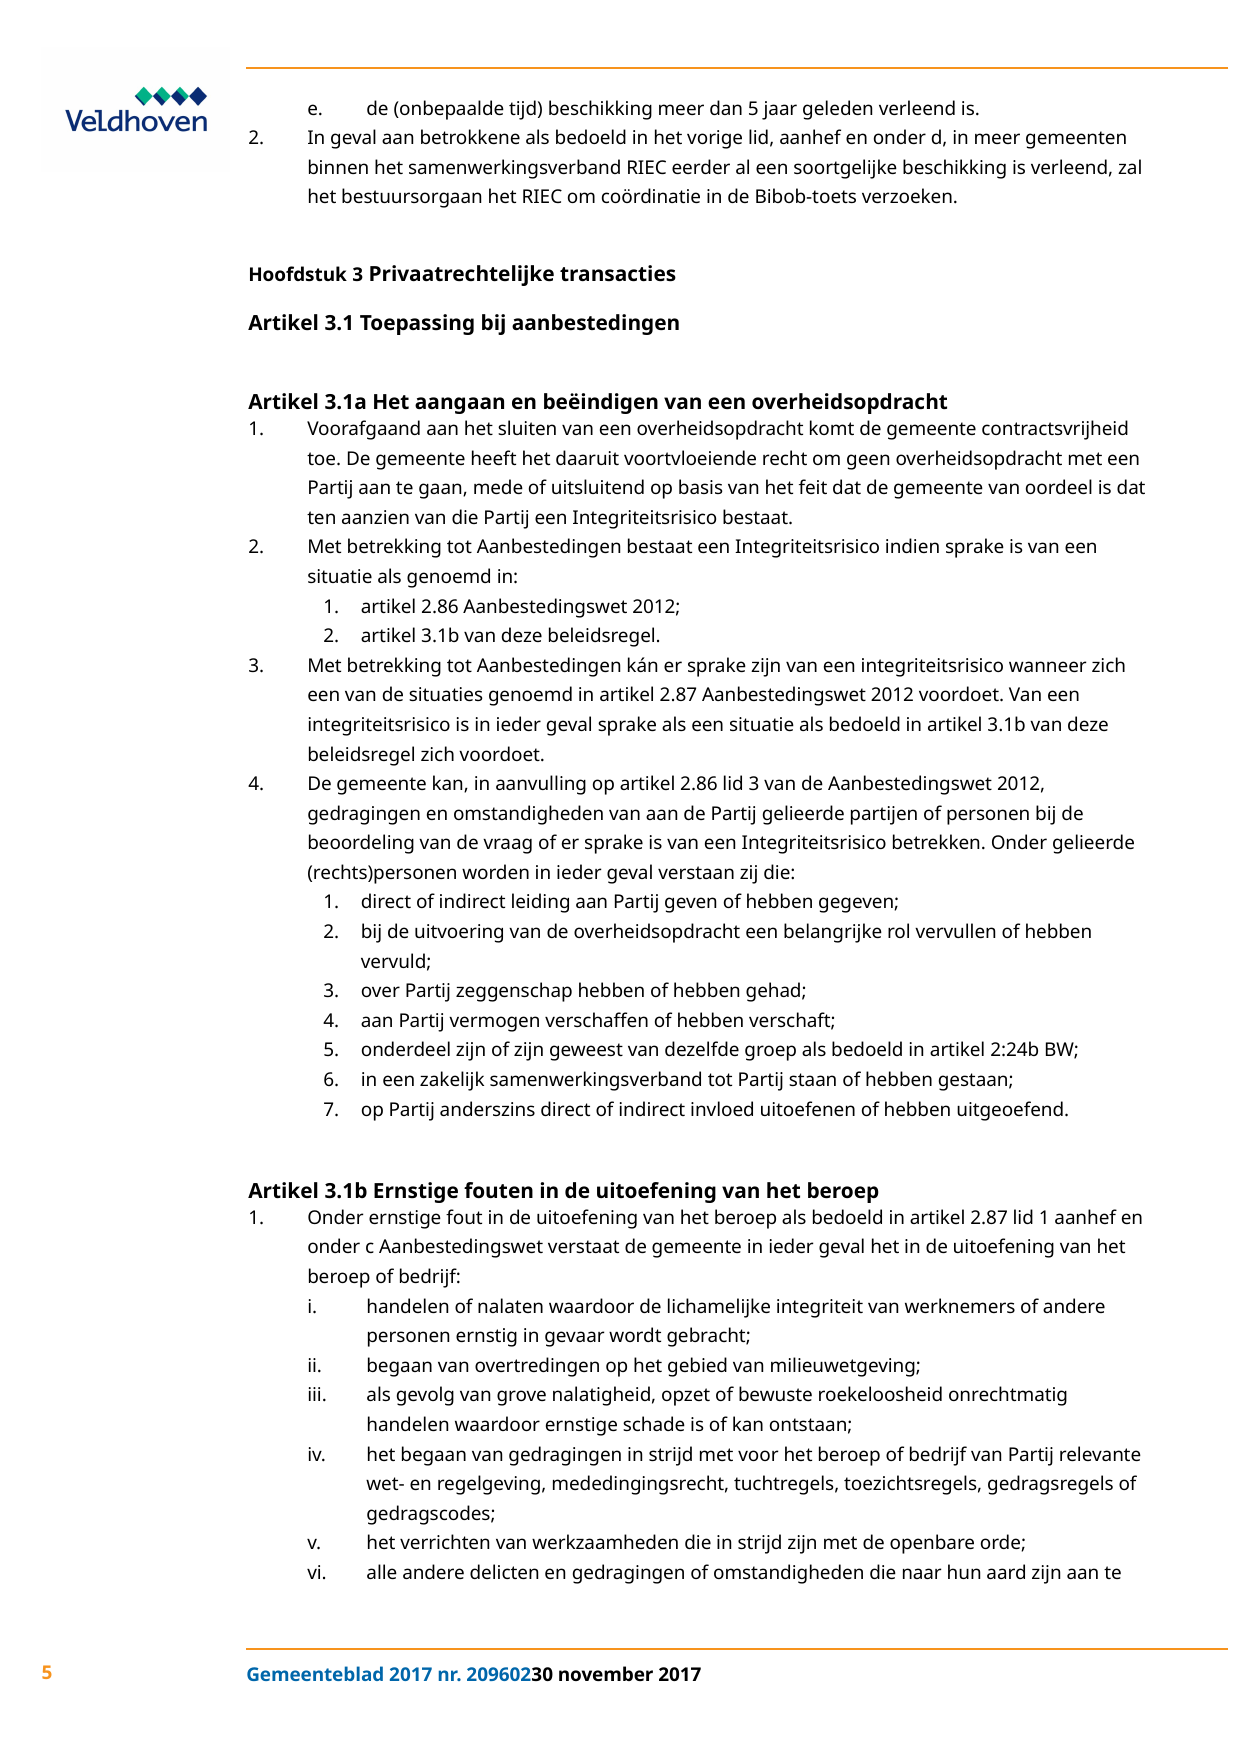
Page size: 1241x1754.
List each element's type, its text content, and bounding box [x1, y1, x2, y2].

list direct of indirect leiding aan Partij geven of hebben gegeven; [323, 889, 1152, 914]
list handelen of nalaten waardoor de lichamelijke integriteit van werknemers of andere personen ernstig in gevaar wordt gebracht; [307, 1293, 1152, 1348]
list onderdeel zijn of zijn geweest van dezelfde groep als bedoeld in artikel 2:24b BW; [323, 1037, 1152, 1062]
list artikel 2.86 Aanbestedingswet 2012; [323, 593, 1152, 618]
list het begaan van gedragingen in strijd met voor het beroep of bedrijf van Partij relevante wet- en regelgeving, mededingingsrecht, tuchtregels, toezichtsregels, gedragsregels of gedragscodes; [307, 1441, 1152, 1526]
text Artikel 3.1b Ernstige fouten in de uitoefening van het beroep [248, 1176, 1152, 1204]
list over Partij zeggenschap hebben of hebben gehad; [323, 977, 1152, 1003]
list aan Partij vermogen verschaffen of hebben verschaft; [323, 1007, 1152, 1033]
picture [41, 47, 231, 172]
list in een zakelijk samenwerkingsverband tot Partij staan of hebben gestaan; [323, 1066, 1152, 1092]
list het verrichten van werkzaamheden die in strijd zijn met de openbare orde; [307, 1529, 1152, 1555]
list Voorafgaand aan het sluiten van een overheidsopdracht komt de gemeente contractsvrijheid toe. De gemeente heeft het daaruit voortvloeiende recht om geen overheidsopdracht met een Partij aan te gaan, mede of uitsluitend op basis van het feit dat de gemeente van oordeel is dat ten aanzien van die Partij een Integriteitsrisico bestaat. [248, 415, 1152, 530]
list bij de uitvoering van de overheidsopdracht een belangrijke rol vervullen of hebben vervuld; [323, 918, 1152, 973]
list op Partij anderszins direct of indirect invloed uitoefenen of hebben uitgeoefend. [323, 1096, 1152, 1121]
list Met betrekking tot Aanbestedingen bestaat een Integriteitsrisico indien sprake is van een situatie als genoemd in: [248, 534, 1152, 589]
list artikel 3.1b van deze beleidsregel. [323, 622, 1152, 648]
list als gevolg van grove nalatigheid, opzet of bewuste roekeloosheid onrechtmatig handelen waardoor ernstige schade is of kan ontstaan; [307, 1382, 1152, 1437]
list Met betrekking tot Aanbestedingen kán er sprake zijn van een integriteitsrisico wanneer zich een van de situaties genoemd in artikel 2.87 Aanbestedingswet 2012 voordoet. Van een integriteitsrisico is in ieder geval sprake als een situatie als bedoeld in artikel 3.1b van deze beleidsregel zich voordoet. [248, 652, 1152, 766]
list alle andere delicten en gedragingen of omstandigheden die naar hun aard zijn aan te [307, 1559, 1152, 1585]
list De gemeente kan, in aanvulling op artikel 2.86 lid 3 van de Aanbestedingswet 2012, gedragingen en omstandigheden van aan de Partij gelieerde partijen of personen bij de beoordeling van de vraag of er sprake is van een Integriteitsrisico betrekken. Onder gelieerde (rechts)personen worden in ieder geval verstaan zij die: [248, 770, 1152, 885]
list In geval aan betrokkene als bedoeld in het vorige lid, aanhef en onder d, in meer gemeenten binnen het samenwerkingsverband RIEC eerder al een soortgelijke beschikking is verleend, zal het bestuursorgaan het RIEC om coördinatie in de Bibob-toets verzoeken. [248, 124, 1152, 209]
text Hoofdstuk 3 Privaatrechtelijke transacties [248, 259, 1152, 287]
list Onder ernstige fout in de uitoefening van het beroep als bedoeld in artikel 2.87 lid 1 aanhef en onder c Aanbestedingswet verstaat de gemeente in ieder geval het in de uitoefening van het beroep of bedrijf: [248, 1204, 1152, 1289]
list de (onbepaalde tijd) beschikking meer dan 5 jaar geleden verleend is. [307, 95, 1152, 121]
list begaan van overtredingen op het gebied van milieuwetgeving; [307, 1352, 1152, 1378]
text Artikel 3.1a Het aangaan en beëindigen van een overheidsopdracht [248, 387, 1152, 415]
text Artikel 3.1 Toepassing bij aanbestedingen [248, 308, 1152, 336]
